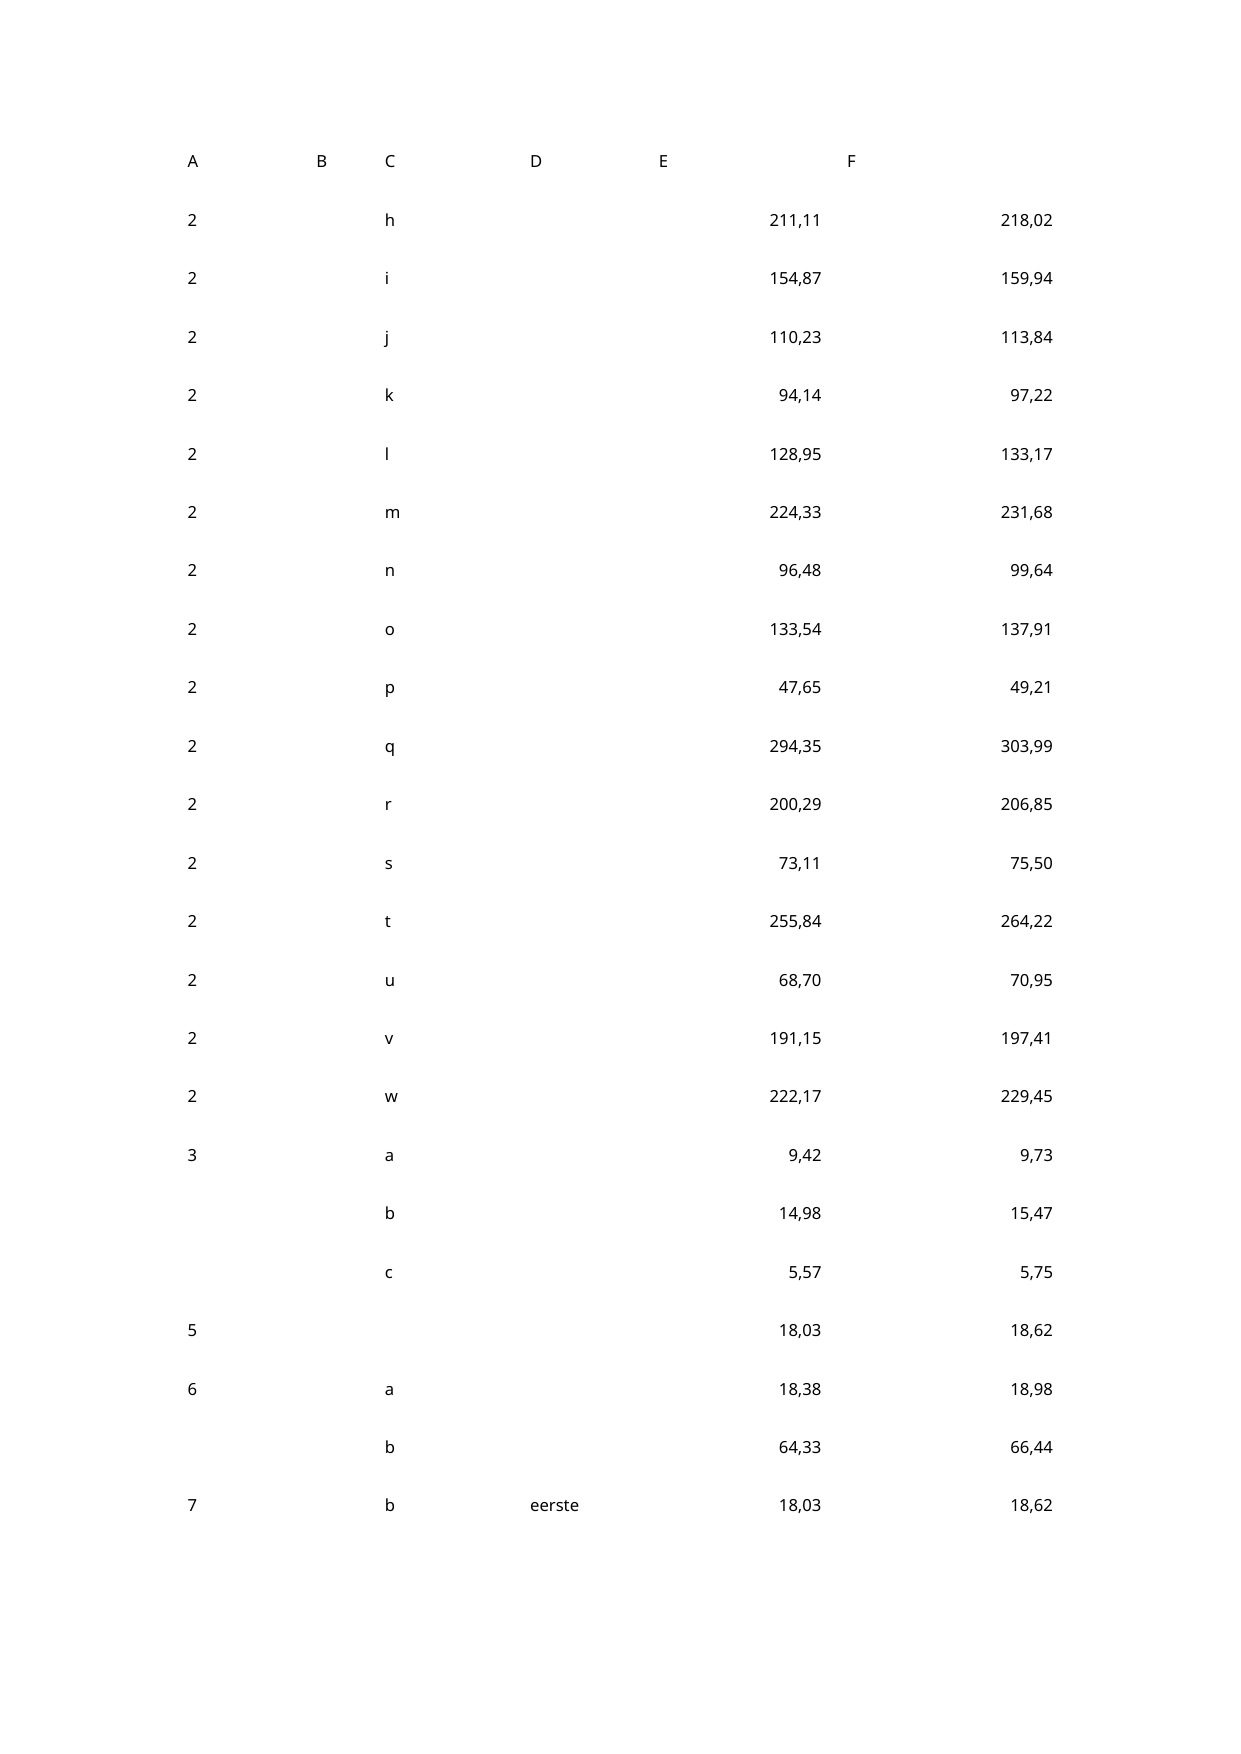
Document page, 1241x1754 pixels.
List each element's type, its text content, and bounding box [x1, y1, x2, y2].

table_cell [530, 851, 633, 910]
table_cell [479, 267, 530, 325]
table_cell [273, 384, 316, 442]
table_cell 6 [188, 1377, 273, 1436]
table_cell [530, 501, 633, 559]
table_cell [359, 1144, 384, 1202]
table_cell [359, 851, 384, 910]
table_cell 18,38 [659, 1377, 821, 1436]
table_header F [847, 150, 1053, 208]
table_cell eerste [530, 1494, 633, 1552]
table_cell [530, 793, 633, 851]
table_cell [316, 910, 359, 968]
table_cell [316, 1202, 359, 1260]
table_cell [479, 1085, 530, 1143]
table_cell [530, 676, 633, 734]
table_cell [530, 1027, 633, 1085]
table_cell [316, 676, 359, 734]
table_cell [359, 676, 384, 734]
table_cell 18,03 [659, 1494, 821, 1552]
table_cell [821, 1027, 847, 1085]
table_cell a [385, 1377, 479, 1436]
table_cell 2 [188, 734, 273, 793]
table_cell [821, 442, 847, 501]
table_cell 49,21 [847, 676, 1053, 734]
table_cell [633, 1436, 658, 1494]
table_cell [316, 384, 359, 442]
table_cell [633, 442, 658, 501]
table_cell [273, 559, 316, 617]
table_cell [530, 1144, 633, 1202]
table_cell s [385, 851, 479, 910]
table_cell [479, 1260, 530, 1319]
table_cell o [385, 618, 479, 676]
table_cell [633, 1085, 658, 1143]
table_cell [633, 209, 658, 267]
table_cell h [385, 209, 479, 267]
table_cell 5,75 [847, 1260, 1053, 1319]
table_cell [821, 734, 847, 793]
table_cell [530, 1436, 633, 1494]
table_cell [316, 1027, 359, 1085]
table_cell [316, 1319, 359, 1377]
table_cell [633, 1027, 658, 1085]
table_cell [188, 1202, 273, 1260]
table_cell [530, 559, 633, 617]
table_cell a [385, 1144, 479, 1202]
table_cell 191,15 [659, 1027, 821, 1085]
table_cell 133,17 [847, 442, 1053, 501]
table_cell [479, 1436, 530, 1494]
table_cell [479, 1144, 530, 1202]
table_cell 15,47 [847, 1202, 1053, 1260]
table_cell [316, 968, 359, 1027]
table_cell 2 [188, 559, 273, 617]
table_cell c [385, 1260, 479, 1319]
table_cell [479, 910, 530, 968]
table_cell n [385, 559, 479, 617]
table_cell [530, 442, 633, 501]
table_cell [479, 1202, 530, 1260]
table_cell [821, 325, 847, 384]
table_cell [821, 384, 847, 442]
table_cell [479, 1027, 530, 1085]
table_cell [316, 734, 359, 793]
table_cell [316, 267, 359, 325]
table_cell [273, 968, 316, 1027]
table_cell j [385, 325, 479, 384]
table_cell 94,14 [659, 384, 821, 442]
table_cell [273, 1260, 316, 1319]
table_cell [188, 1260, 273, 1319]
table_cell [821, 1144, 847, 1202]
table_header D [530, 150, 633, 208]
table_cell 200,29 [659, 793, 821, 851]
table_cell 110,23 [659, 325, 821, 384]
table_cell 2 [188, 1027, 273, 1085]
table_cell [821, 1202, 847, 1260]
table_cell [633, 384, 658, 442]
table_cell [359, 1319, 384, 1377]
table_cell 2 [188, 851, 273, 910]
table_cell [359, 559, 384, 617]
table_cell [359, 325, 384, 384]
table_cell v [385, 1027, 479, 1085]
table_cell q [385, 734, 479, 793]
table_cell [821, 1436, 847, 1494]
table_cell 264,22 [847, 910, 1053, 968]
table_cell [273, 1377, 316, 1436]
table_cell 68,70 [659, 968, 821, 1027]
table_cell [316, 1377, 359, 1436]
table_cell [273, 1436, 316, 1494]
table_cell [273, 209, 316, 267]
table_cell [273, 793, 316, 851]
table_cell [359, 1494, 384, 1552]
table_cell [273, 1494, 316, 1552]
table_cell [188, 1436, 273, 1494]
table_header E [659, 150, 821, 208]
table_cell [479, 1319, 530, 1377]
table_cell [273, 1144, 316, 1202]
table_cell 231,68 [847, 501, 1053, 559]
table_cell [359, 1202, 384, 1260]
table_cell [316, 851, 359, 910]
table_cell [530, 734, 633, 793]
table_cell [316, 442, 359, 501]
table_header A [188, 150, 273, 208]
table_cell 18,98 [847, 1377, 1053, 1436]
table_cell [821, 618, 847, 676]
table_cell [530, 1319, 633, 1377]
table_cell 2 [188, 267, 273, 325]
table_cell 211,11 [659, 209, 821, 267]
table_cell [530, 1202, 633, 1260]
table_cell [821, 1377, 847, 1436]
table_cell [633, 1494, 658, 1552]
table_cell [359, 442, 384, 501]
table_cell [530, 267, 633, 325]
table_cell [821, 267, 847, 325]
table_cell [273, 851, 316, 910]
table_cell [530, 968, 633, 1027]
table_header [479, 150, 530, 208]
table_cell [273, 734, 316, 793]
table_cell 7 [188, 1494, 273, 1552]
table_cell 2 [188, 910, 273, 968]
table_cell [316, 1436, 359, 1494]
table_cell [821, 559, 847, 617]
table_cell [316, 1494, 359, 1552]
table_cell [385, 1319, 479, 1377]
table_cell [821, 793, 847, 851]
table_cell [530, 1260, 633, 1319]
table_header B [316, 150, 359, 208]
table_cell 218,02 [847, 209, 1053, 267]
table_cell [359, 734, 384, 793]
table_cell [359, 1260, 384, 1319]
table_cell [821, 209, 847, 267]
table_cell 206,85 [847, 793, 1053, 851]
table_cell [821, 1260, 847, 1319]
table_cell 97,22 [847, 384, 1053, 442]
table_cell 9,73 [847, 1144, 1053, 1202]
table_cell i [385, 267, 479, 325]
table_cell 2 [188, 384, 273, 442]
table_cell [359, 1377, 384, 1436]
table_cell 2 [188, 618, 273, 676]
table_cell [633, 793, 658, 851]
table_cell l [385, 442, 479, 501]
table_cell [273, 501, 316, 559]
table_cell [273, 325, 316, 384]
table_cell w [385, 1085, 479, 1143]
table_cell b [385, 1436, 479, 1494]
table_cell [273, 1085, 316, 1143]
table_cell [359, 618, 384, 676]
table_cell [530, 384, 633, 442]
table_cell 5,57 [659, 1260, 821, 1319]
table_cell 99,64 [847, 559, 1053, 617]
table_cell [821, 968, 847, 1027]
table_cell 75,50 [847, 851, 1053, 910]
table_cell [821, 1319, 847, 1377]
table_cell [479, 559, 530, 617]
table_cell [821, 910, 847, 968]
table_cell 229,45 [847, 1085, 1053, 1143]
table_cell [530, 910, 633, 968]
table_cell 2 [188, 209, 273, 267]
table_cell 2 [188, 676, 273, 734]
table_cell [359, 1085, 384, 1143]
table_cell [359, 384, 384, 442]
table_cell [633, 1202, 658, 1260]
table_cell [273, 676, 316, 734]
table_cell [273, 1202, 316, 1260]
table_cell [479, 442, 530, 501]
table_cell 14,98 [659, 1202, 821, 1260]
table_cell 18,62 [847, 1319, 1053, 1377]
table_cell [359, 910, 384, 968]
table_cell 197,41 [847, 1027, 1053, 1085]
table_cell [633, 1319, 658, 1377]
table_cell 70,95 [847, 968, 1053, 1027]
table_header [821, 150, 847, 208]
table_header [359, 150, 384, 208]
table_cell [359, 501, 384, 559]
table_cell [821, 1085, 847, 1143]
table_cell [316, 209, 359, 267]
table_cell [479, 968, 530, 1027]
table_cell 294,35 [659, 734, 821, 793]
table_cell [633, 968, 658, 1027]
table_cell [273, 267, 316, 325]
table_cell 128,95 [659, 442, 821, 501]
table_cell [479, 676, 530, 734]
table_cell [359, 267, 384, 325]
table_cell 2 [188, 968, 273, 1027]
table_cell [633, 1377, 658, 1436]
table_cell k [385, 384, 479, 442]
table_cell u [385, 968, 479, 1027]
table_cell [479, 209, 530, 267]
table_cell [530, 1377, 633, 1436]
table_cell 18,03 [659, 1319, 821, 1377]
table_cell r [385, 793, 479, 851]
table_cell m [385, 501, 479, 559]
table_cell [273, 618, 316, 676]
table_cell [273, 1319, 316, 1377]
table_cell [633, 267, 658, 325]
table_cell 2 [188, 325, 273, 384]
table_cell [273, 1027, 316, 1085]
table_cell [530, 209, 633, 267]
table_cell 159,94 [847, 267, 1053, 325]
table_cell 224,33 [659, 501, 821, 559]
table_header [633, 150, 658, 208]
table_cell [316, 501, 359, 559]
table_cell [479, 501, 530, 559]
table_cell b [385, 1202, 479, 1260]
table_cell [479, 325, 530, 384]
table_cell [479, 734, 530, 793]
table_cell 222,17 [659, 1085, 821, 1143]
table_cell [633, 910, 658, 968]
table_cell [316, 1260, 359, 1319]
table_cell [316, 325, 359, 384]
table_cell 18,62 [847, 1494, 1053, 1552]
table_cell [530, 325, 633, 384]
table_cell 137,91 [847, 618, 1053, 676]
table_cell 5 [188, 1319, 273, 1377]
table_cell [633, 559, 658, 617]
table_cell 66,44 [847, 1436, 1053, 1494]
table_cell [479, 793, 530, 851]
table_cell 2 [188, 501, 273, 559]
table_cell [359, 1027, 384, 1085]
table_cell 133,54 [659, 618, 821, 676]
table_cell [633, 676, 658, 734]
table_cell [479, 851, 530, 910]
table_cell [633, 1260, 658, 1319]
table_cell [316, 1144, 359, 1202]
table_cell [316, 1085, 359, 1143]
table_cell [273, 910, 316, 968]
table_cell 255,84 [659, 910, 821, 968]
table_cell [530, 1085, 633, 1143]
table_cell [530, 618, 633, 676]
table_cell [633, 851, 658, 910]
table_cell 96,48 [659, 559, 821, 617]
table_cell [479, 618, 530, 676]
table_cell 113,84 [847, 325, 1053, 384]
table_cell [633, 618, 658, 676]
table_cell 47,65 [659, 676, 821, 734]
table_cell [479, 384, 530, 442]
table_cell 154,87 [659, 267, 821, 325]
table_header C [385, 150, 479, 208]
table_cell [316, 793, 359, 851]
table_cell 73,11 [659, 851, 821, 910]
table_cell t [385, 910, 479, 968]
table_cell 2 [188, 442, 273, 501]
table_cell [633, 501, 658, 559]
table_cell 3 [188, 1144, 273, 1202]
table_cell [821, 676, 847, 734]
table_cell [316, 618, 359, 676]
table_cell [359, 209, 384, 267]
table_cell [821, 1494, 847, 1552]
table_cell [479, 1494, 530, 1552]
table_cell [821, 851, 847, 910]
table_cell 2 [188, 1085, 273, 1143]
table_header [273, 150, 316, 208]
table_cell [273, 442, 316, 501]
table_cell 9,42 [659, 1144, 821, 1202]
table_cell 2 [188, 793, 273, 851]
table_cell [633, 325, 658, 384]
table_cell [359, 793, 384, 851]
table_cell 303,99 [847, 734, 1053, 793]
table_cell [821, 501, 847, 559]
table_cell [633, 734, 658, 793]
table_cell 64,33 [659, 1436, 821, 1494]
table_cell [359, 1436, 384, 1494]
table_cell p [385, 676, 479, 734]
table_cell [316, 559, 359, 617]
table_cell [633, 1144, 658, 1202]
table_cell b [385, 1494, 479, 1552]
table_cell [479, 1377, 530, 1436]
table_cell [359, 968, 384, 1027]
